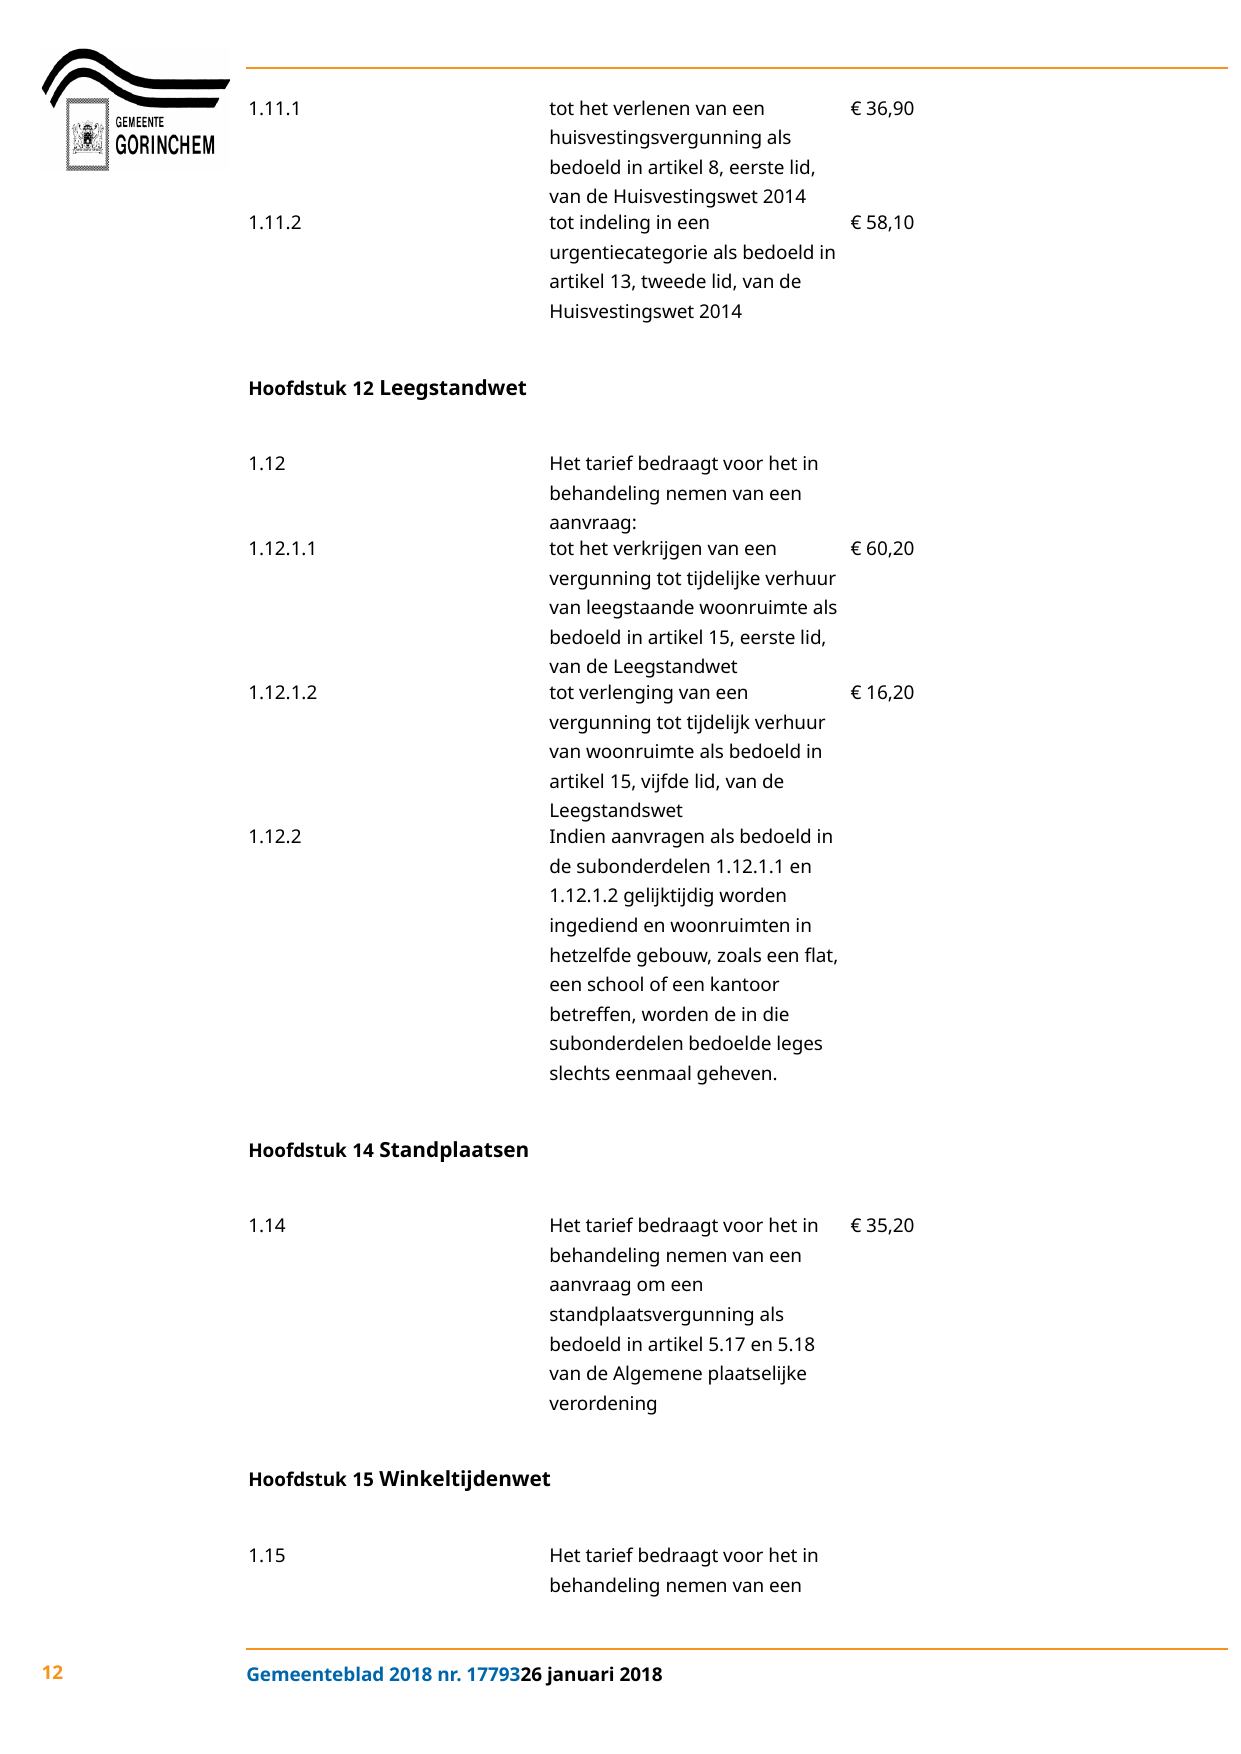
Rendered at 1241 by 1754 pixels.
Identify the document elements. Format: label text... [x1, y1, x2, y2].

table_header Het tarief bedraagt voor het in behandeling nemen van een [549, 1543, 850, 1598]
table_cell 1.11.2 [248, 209, 549, 324]
text Hoofdstuk 12 Leegstandwet [248, 373, 1152, 401]
table_header 1.12 [248, 450, 549, 535]
table_header 1.15 [248, 1543, 549, 1598]
table_header [850, 1543, 1152, 1598]
table_cell 1.12.2 [248, 824, 549, 1086]
text Hoofdstuk 15 Winkeltijdenwet [248, 1464, 1152, 1493]
table_cell € 16,20 [850, 679, 1152, 823]
table_cell tot het verkrijgen van een vergunning tot tijdelijke verhuur van leegstaande woonruimte als bedoeld in artikel 15, eerste lid, van de Leegstandwet [549, 535, 850, 679]
table_cell 1.12.1.2 [248, 679, 549, 823]
table_cell 1.11.1 [248, 95, 549, 209]
table_header € 35,20 [850, 1213, 1152, 1416]
table_cell 1.12.1.1 [248, 535, 549, 679]
table_cell € 60,20 [850, 535, 1152, 679]
table_cell tot het verlenen van een huisvestingsvergunning als bedoeld in artikel 8, eerste lid, van de Huisvestingswet 2014 [549, 95, 850, 209]
table_cell Indien aanvragen als bedoeld in de subonderdelen 1.12.1.1 en 1.12.1.2 gelijktijdig worden ingediend en woonruimten in hetzelfde gebouw, zoals een flat, een school of een kantoor betreffen, worden de in die subonderdelen bedoelde leges slechts eenmaal geheven. [549, 824, 850, 1086]
table_header 1.14 [248, 1213, 549, 1416]
table_cell tot indeling in een urgentiecategorie als bedoeld in artikel 13, tweede lid, van de Huisvestingswet 2014 [549, 209, 850, 324]
table_cell tot verlenging van een vergunning tot tijdelijk verhuur van woonruimte als bedoeld in artikel 15, vijfde lid, van de Leegstandswet [549, 679, 850, 823]
table_cell € 58,10 [850, 209, 1152, 324]
table_cell [850, 824, 1152, 1086]
table_header Het tarief bedraagt voor het in behandeling nemen van een aanvraag: [549, 450, 850, 535]
text Hoofdstuk 14 Standplaatsen [248, 1135, 1152, 1163]
table_header Het tarief bedraagt voor het in behandeling nemen van een aanvraag om een standplaatsvergunning als bedoeld in artikel 5.17 en 5.18 van de Algemene plaatselijke verordening [549, 1213, 850, 1416]
table_header [850, 450, 1152, 535]
picture [41, 47, 231, 172]
table_cell € 36,90 [850, 95, 1152, 209]
